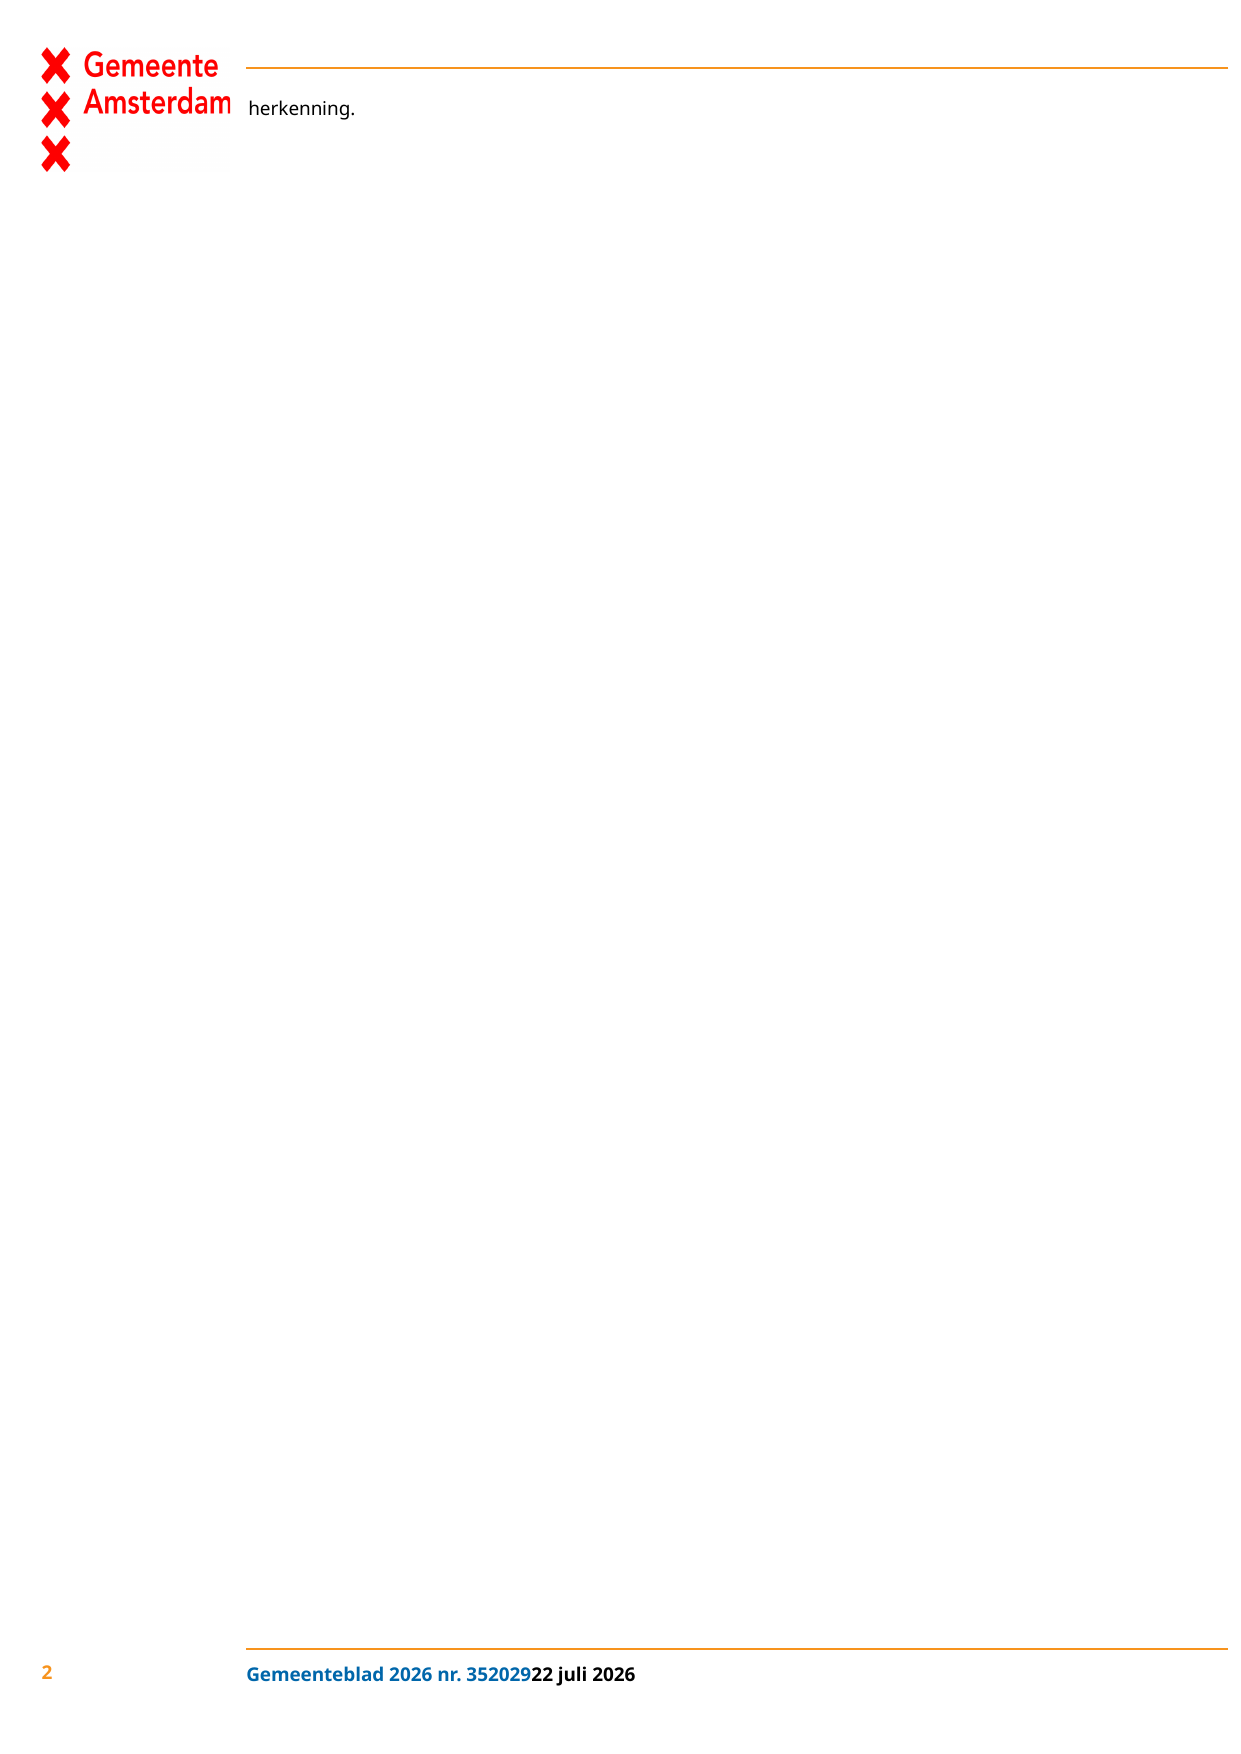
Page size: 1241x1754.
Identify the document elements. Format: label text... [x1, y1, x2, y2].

picture [41, 47, 231, 172]
text herkenning. [248, 95, 1152, 121]
